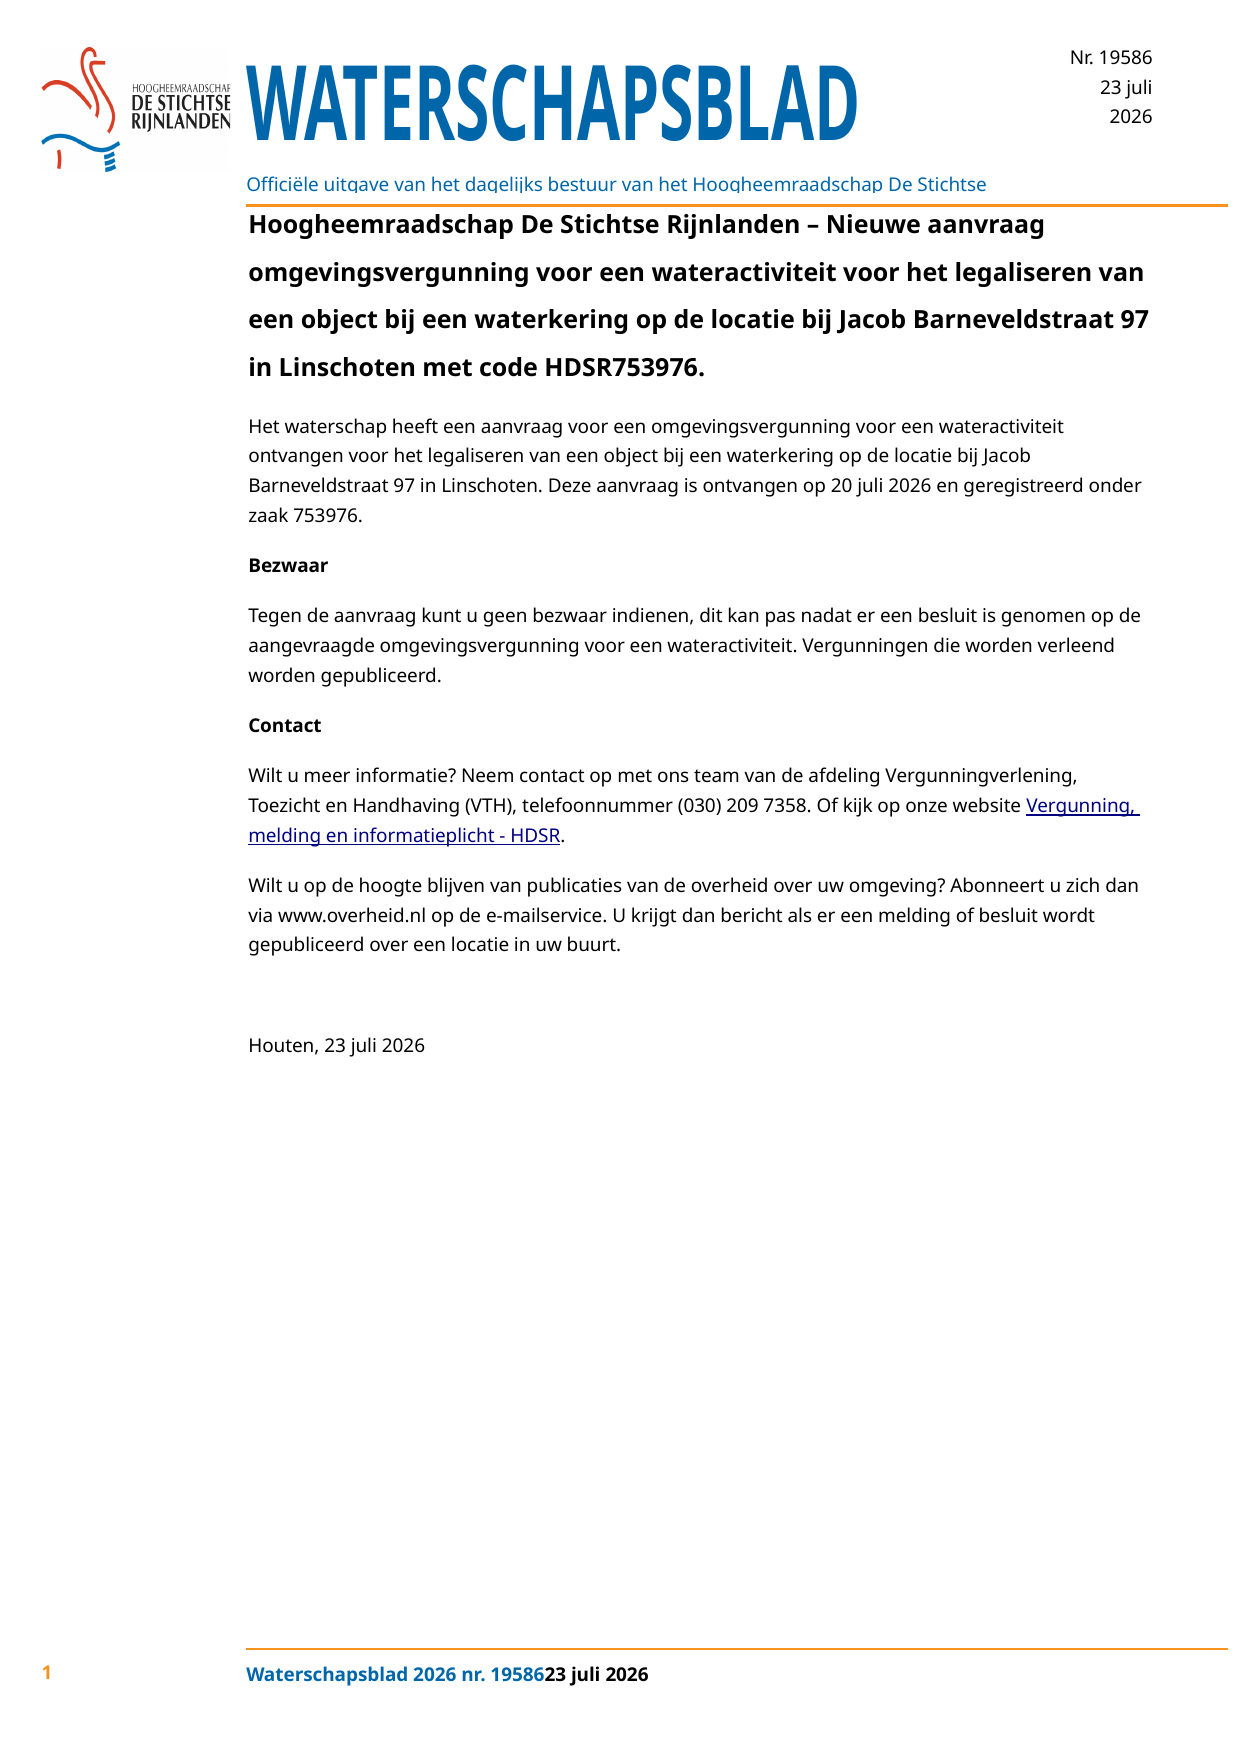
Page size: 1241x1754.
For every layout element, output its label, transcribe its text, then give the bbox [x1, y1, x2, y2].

picture [41, 47, 231, 172]
text Wilt u meer informatie? Neem contact op met ons team van de afdeling Vergunningverlening, Toezicht en Handhaving (VTH), telefoonnummer (030) 209 7358. Of kijk op onze website Vergunning, melding en informatieplicht - HDSR. [248, 763, 1152, 848]
text Contact [248, 712, 1152, 738]
text Het waterschap heeft een aanvraag voor een omgevingsvergunning voor een wateractiviteit ontvangen voor het legaliseren van een object bij een waterkering op de locatie bij Jacob Barneveldstraat 97 in Linschoten. Deze aanvraag is ontvangen op 20 juli 2026 en geregistreerd onder zaak 753976. [248, 413, 1152, 528]
text Houten, 23 juli 2026 [248, 1032, 1152, 1058]
text Bezwaar [248, 552, 1152, 578]
text Wilt u op de hoogte blijven van publicaties van de overheid over uw omgeving? Abonneert u zich dan via www.overheid.nl op de e-mailservice. U krijgt dan bericht als er een melding of besluit wordt gepubliceerd over een locatie in uw buurt. [248, 872, 1152, 957]
text Hoogheemraadschap De Stichtse Rijnlanden – Nieuwe aanvraag omgevingsvergunning voor een wateractiviteit voor het legaliseren van een object bij een waterkering op de locatie bij Jacob Barneveldstraat 97 in Linschoten met code HDSR753976. [248, 207, 1152, 384]
text Tegen de aanvraag kunt u geen bezwaar indienen, dit kan pas nadat er een besluit is genomen op de aangevraagde omgevingsvergunning voor een wateractiviteit. Vergunningen die worden verleend worden gepubliceerd. [248, 603, 1152, 688]
